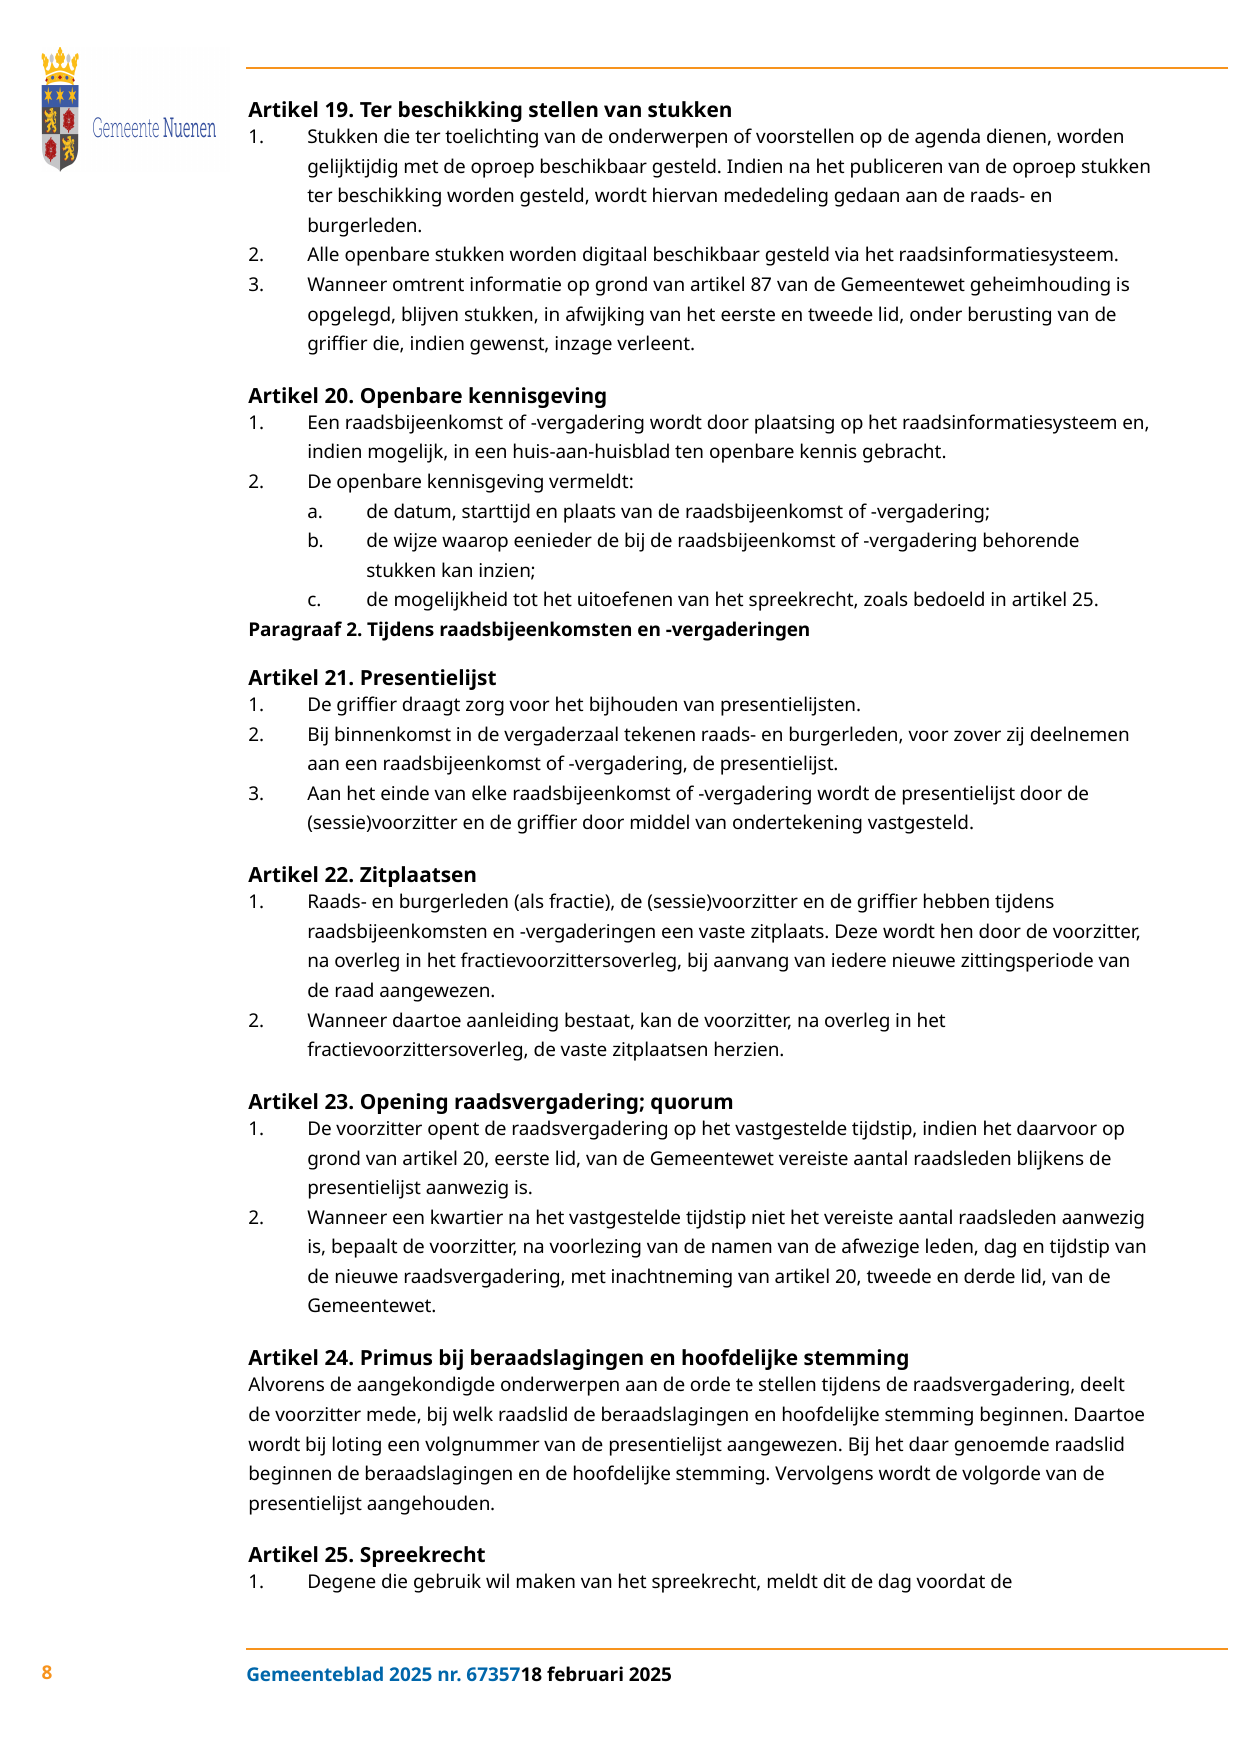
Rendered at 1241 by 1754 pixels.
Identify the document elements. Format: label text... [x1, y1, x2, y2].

list Bij binnenkomst in de vergaderzaal tekenen raads- en burgerleden, voor zover zij deelnemen aan een raadsbijeenkomst of -vergadering, de presentielijst. [248, 721, 1152, 776]
list Wanneer omtrent informatie op grond van artikel 87 van de Gemeentewet geheimhouding is opgelegd, blijven stukken, in afwijking van het eerste en tweede lid, onder berusting van de griffier die, indien gewenst, inzage verleent. [248, 271, 1152, 356]
list de datum, starttijd en plaats van de raadsbijeenkomst of -vergadering; [307, 498, 1152, 524]
text Alvorens de aangekondigde onderwerpen aan de orde te stellen tijdens de raadsvergadering, deelt de voorzitter mede, bij welk raadslid de beraadslagingen en hoofdelijke stemming beginnen. Daartoe wordt bij loting een volgnummer van de presentielijst aangewezen. Bij het daar genoemde raadslid beginnen de beraadslagingen en de hoofdelijke stemming. Vervolgens wordt de volgorde van de presentielijst aangehouden. [248, 1372, 1152, 1516]
list Degene die gebruik wil maken van het spreekrecht, meldt dit de dag voordat de [248, 1569, 1152, 1594]
list Raads- en burgerleden (als fractie), de (sessie)voorzitter en de griffier hebben tijdens raadsbijeenkomsten en -vergaderingen een vaste zitplaats. Deze wordt hen door de voorzitter, na overleg in het fractievoorzittersoverleg, bij aanvang van iedere nieuwe zittingsperiode van de raad aangewezen. [248, 888, 1152, 1003]
list de wijze waarop eenieder de bij de raadsbijeenkomst of -vergadering behorende stukken kan inzien; [307, 527, 1152, 583]
list Aan het einde van elke raadsbijeenkomst of -vergadering wordt de presentielijst door de (sessie)voorzitter en de griffier door middel van ondertekening vastgesteld. [248, 780, 1152, 835]
text Artikel 20. Openbare kennisgeving [248, 381, 1152, 409]
text Artikel 25. Spreekrecht [248, 1540, 1152, 1569]
list de mogelijkheid tot het uitoefenen van het spreekrecht, zoals bedoeld in artikel 25. [307, 587, 1152, 612]
text Artikel 21. Presentielijst [248, 663, 1152, 691]
text Artikel 23. Opening raadsvergadering; quorum [248, 1087, 1152, 1115]
picture [41, 47, 231, 172]
list De voorzitter opent de raadsvergadering op het vastgestelde tijdstip, indien het daarvoor op grond van artikel 20, eerste lid, van de Gemeentewet vereiste aantal raadsleden blijkens de presentielijst aanwezig is. [248, 1115, 1152, 1200]
text Artikel 19. Ter beschikking stellen van stukken [248, 95, 1152, 123]
list Wanneer daartoe aanleiding bestaat, kan de voorzitter, na overleg in het fractievoorzittersoverleg, de vaste zitplaatsen herzien. [248, 1007, 1152, 1062]
list De griffier draagt zorg voor het bijhouden van presentielijsten. [248, 691, 1152, 717]
text Artikel 22. Zitplaatsen [248, 860, 1152, 888]
list De openbare kennisgeving vermeldt: [248, 468, 1152, 494]
list Alle openbare stukken worden digitaal beschikbaar gesteld via het raadsinformatiesysteem. [248, 242, 1152, 267]
text Paragraaf 2. Tijdens raadsbijeenkomsten en -vergaderingen [248, 616, 1152, 642]
text Artikel 24. Primus bij beraadslagingen en hoofdelijke stemming [248, 1343, 1152, 1372]
list Stukken die ter toelichting van de onderwerpen of voorstellen op de agenda dienen, worden gelijktijdig met de oproep beschikbaar gesteld. Indien na het publiceren van de oproep stukken ter beschikking worden gesteld, wordt hiervan mededeling gedaan aan de raads- en burgerleden. [248, 123, 1152, 238]
list Een raadsbijeenkomst of -vergadering wordt door plaatsing op het raadsinformatiesysteem en, indien mogelijk, in een huis-aan-huisblad ten openbare kennis gebracht. [248, 409, 1152, 464]
list Wanneer een kwartier na het vastgestelde tijdstip niet het vereiste aantal raadsleden aanwezig is, bepaalt de voorzitter, na voorlezing van de namen van de afwezige leden, dag en tijdstip van de nieuwe raadsvergadering, met inachtneming van artikel 20, tweede en derde lid, van de Gemeentewet. [248, 1204, 1152, 1318]
